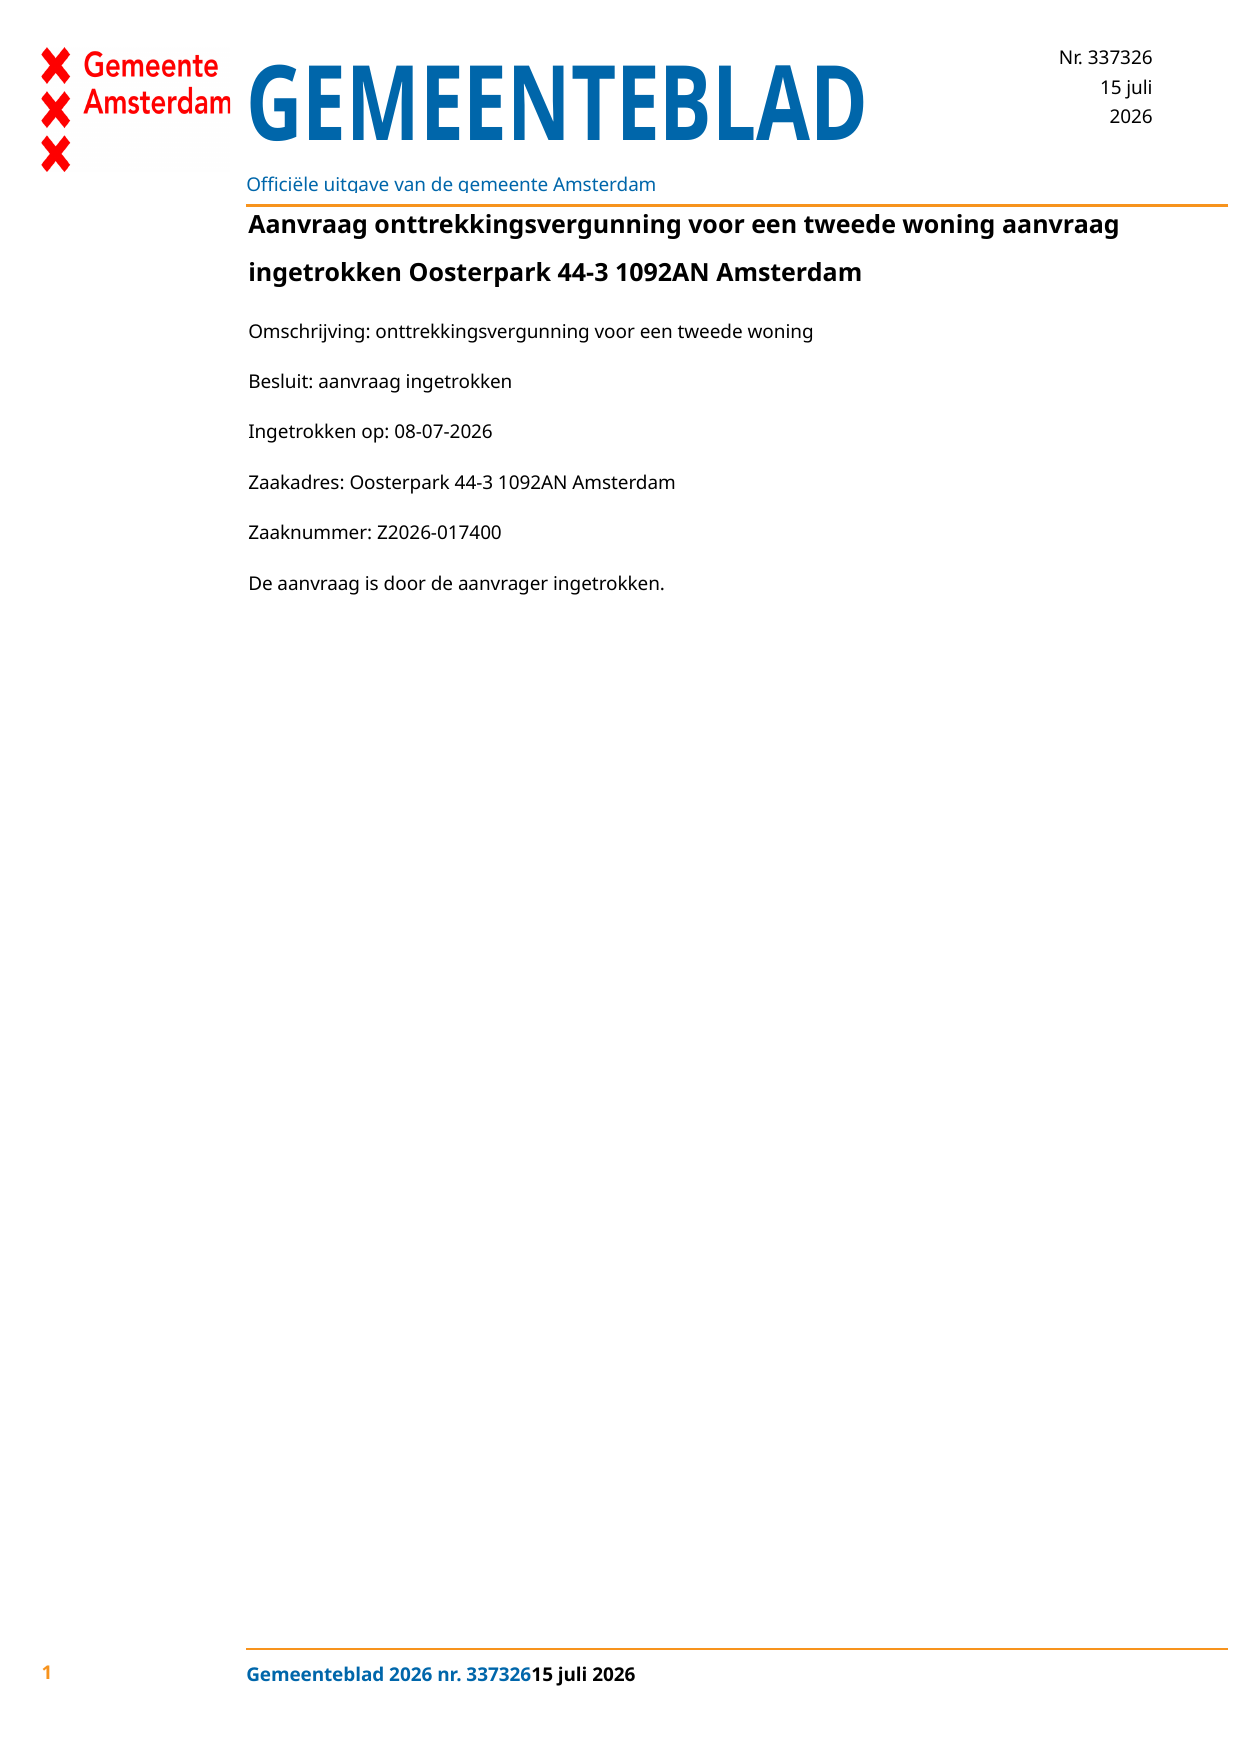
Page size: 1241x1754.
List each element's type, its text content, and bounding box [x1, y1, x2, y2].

picture [41, 47, 231, 172]
text Omschrijving: onttrekkingsvergunning voor een tweede woning [248, 318, 1152, 344]
text Zaaknummer: Z2026-017400 [248, 519, 1152, 545]
text Aanvraag onttrekkingsvergunning voor een tweede woning aanvraag ingetrokken Oosterpark 44-3 1092AN Amsterdam [248, 207, 1152, 288]
text Zaakadres: Oosterpark 44-3 1092AN Amsterdam [248, 469, 1152, 495]
text Besluit: aanvraag ingetrokken [248, 368, 1152, 394]
text Ingetrokken op: 08-07-2026 [248, 419, 1152, 444]
text De aanvraag is door de aanvrager ingetrokken. [248, 570, 1152, 596]
